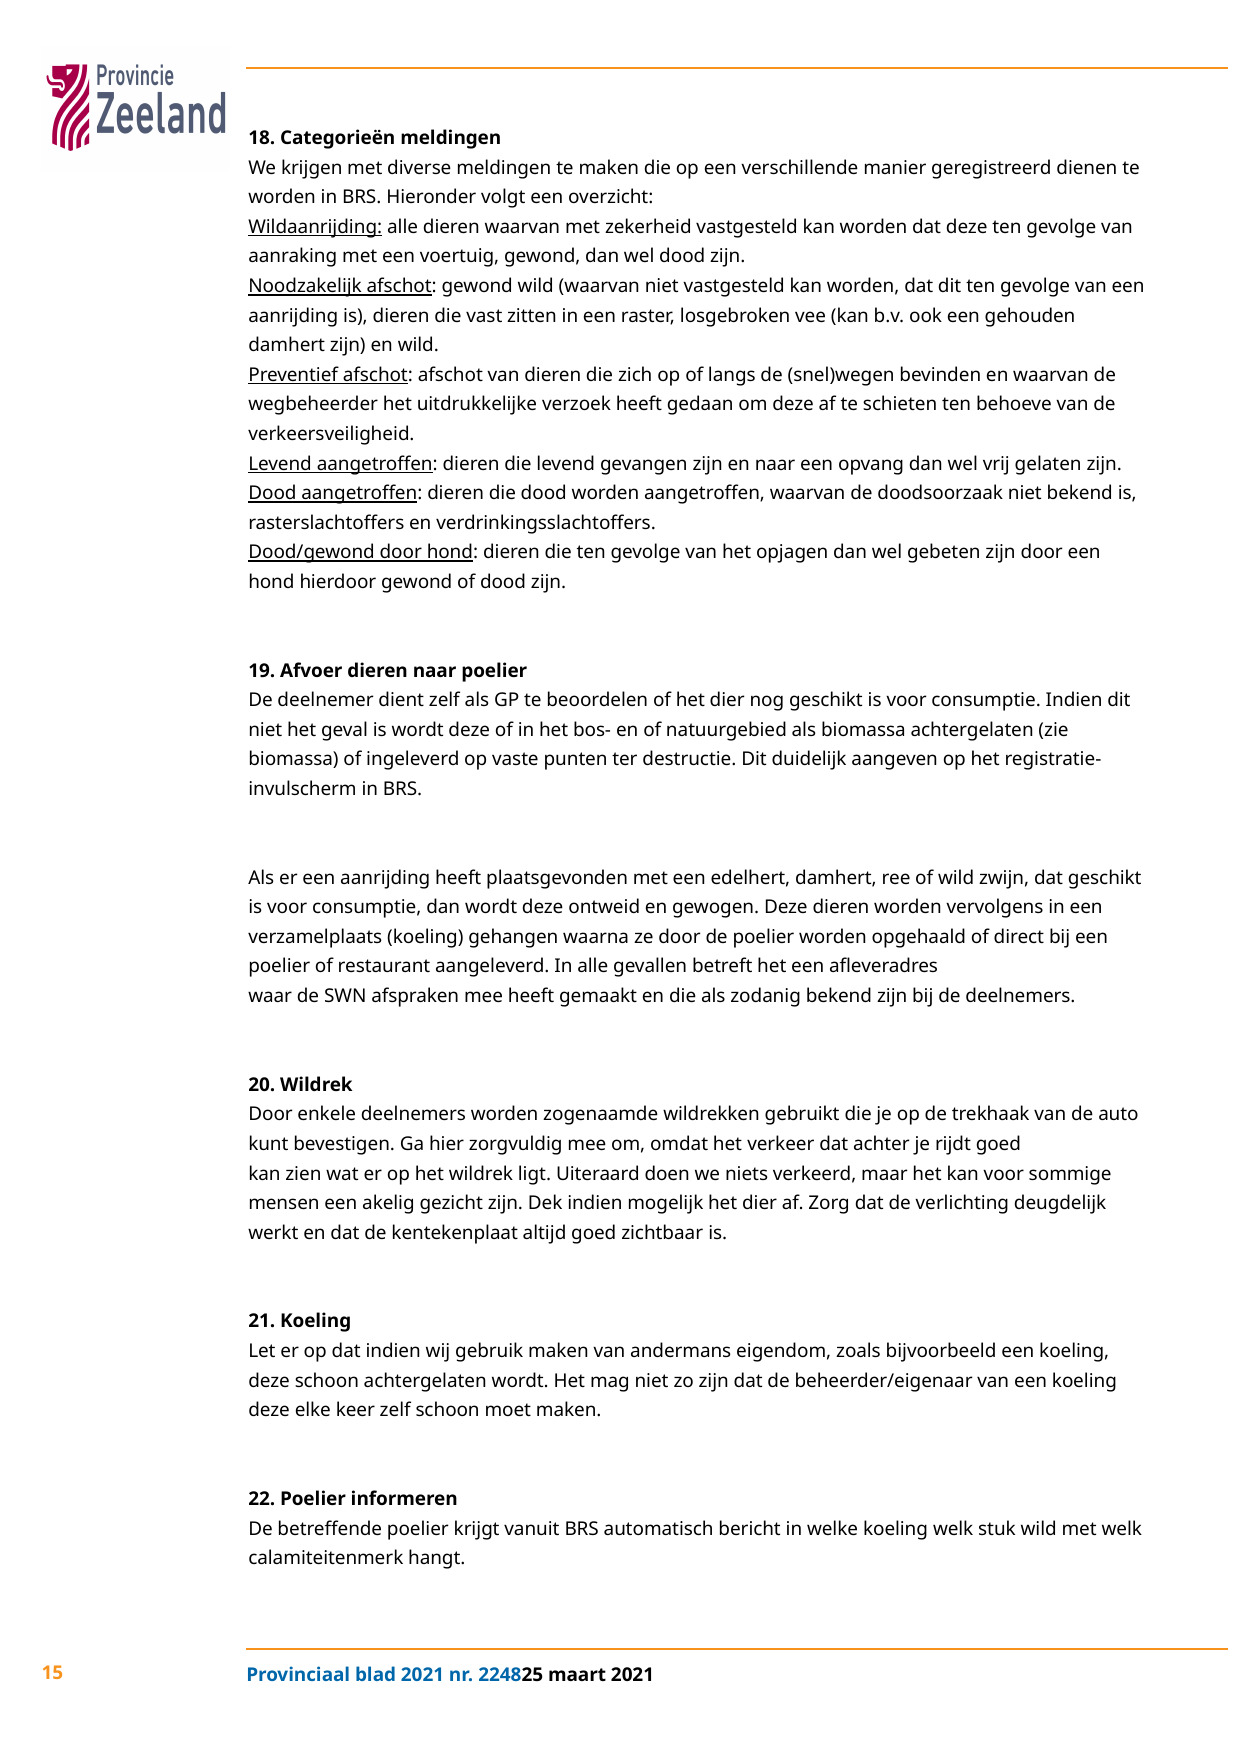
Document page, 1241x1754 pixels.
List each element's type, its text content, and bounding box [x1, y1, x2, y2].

text Levend aangetroffen: dieren die levend gevangen zijn en naar een opvang dan wel vrij gelaten zijn. [248, 450, 1152, 476]
text 22. Poelier informeren [248, 1485, 1152, 1511]
text Noodzakelijk afschot: gewond wild (waarvan niet vastgesteld kan worden, dat dit ten gevolge van een aanrijding is), dieren die vast zitten in een raster, losgebroken vee (kan b.v. ook een gehouden damhert zijn) en wild. [248, 272, 1152, 357]
text De betreffende poelier krijgt vanuit BRS automatisch bericht in welke koeling welk stuk wild met welk calamiteitenmerk hangt. [248, 1515, 1152, 1570]
text Wildaanrijding: alle dieren waarvan met zekerheid vastgesteld kan worden dat deze ten gevolge van aanraking met een voertuig, gewond, dan wel dood zijn. [248, 213, 1152, 268]
text Preventief afschot: afschot van dieren die zich op of langs de (snel)wegen bevinden en waarvan de wegbeheerder het uitdrukkelijke verzoek heeft gedaan om deze af te schieten ten behoeve van de verkeersveiligheid. [248, 361, 1152, 446]
text 18. Categorieën meldingen [248, 124, 1152, 150]
text Let er op dat indien wij gebruik maken van andermans eigendom, zoals bijvoorbeeld een koeling, deze schoon achtergelaten wordt. Het mag niet zo zijn dat de beheerder/eigenaar van een koeling deze elke keer zelf schoon moet maken. [248, 1337, 1152, 1422]
text We krijgen met diverse meldingen te maken die op een verschillende manier geregistreerd dienen te worden in BRS. Hieronder volgt een overzicht: [248, 154, 1152, 209]
text 20. Wildrek [248, 1071, 1152, 1097]
text 19. Afvoer dieren naar poelier [248, 657, 1152, 683]
text Dood aangetroffen: dieren die dood worden aangetroffen, waarvan de doodsoorzaak niet bekend is, rasterslachtoffers en verdrinkingsslachtoffers. [248, 479, 1152, 535]
text 21. Koeling [248, 1308, 1152, 1333]
text Door enkele deelnemers worden zogenaamde wildrekken gebruikt die je op de trekhaak van de auto kunt bevestigen. Ga hier zorgvuldig mee om, omdat het verkeer dat achter je rijdt goed kan zien wat er op het wildrek ligt. Uiteraard doen we niets verkeerd, maar het kan voor sommige mensen een akelig gezicht zijn. Dek indien mogelijk het dier af. Zorg dat de verlichting deugdelijk werkt en dat de kentekenplaat altijd goed zichtbaar is. [248, 1101, 1152, 1245]
text De deelnemer dient zelf als GP te beoordelen of het dier nog geschikt is voor consumptie. Indien dit niet het geval is wordt deze of in het bos- en of natuurgebied als biomassa achtergelaten (zie biomassa) of ingeleverd op vaste punten ter destructie. Dit duidelijk aangeven op het registratie- invulscherm in BRS. [248, 686, 1152, 801]
text Dood/gewond door hond: dieren die ten gevolge van het opjagen dan wel gebeten zijn door een hond hierdoor gewond of dood zijn. [248, 538, 1152, 594]
text Als er een aanrijding heeft plaatsgevonden met een edelhert, damhert, ree of wild zwijn, dat geschikt is voor consumptie, dan wordt deze ontweid en gewogen. Deze dieren worden vervolgens in een verzamelplaats (koeling) gehangen waarna ze door de poelier worden opgehaald of direct bij een poelier of restaurant aangeleverd. In alle gevallen betreft het een afleveradres waar de SWN afspraken mee heeft gemaakt en die als zodanig bekend zijn bij de deelnemers. [248, 864, 1152, 1008]
picture [41, 47, 231, 172]
